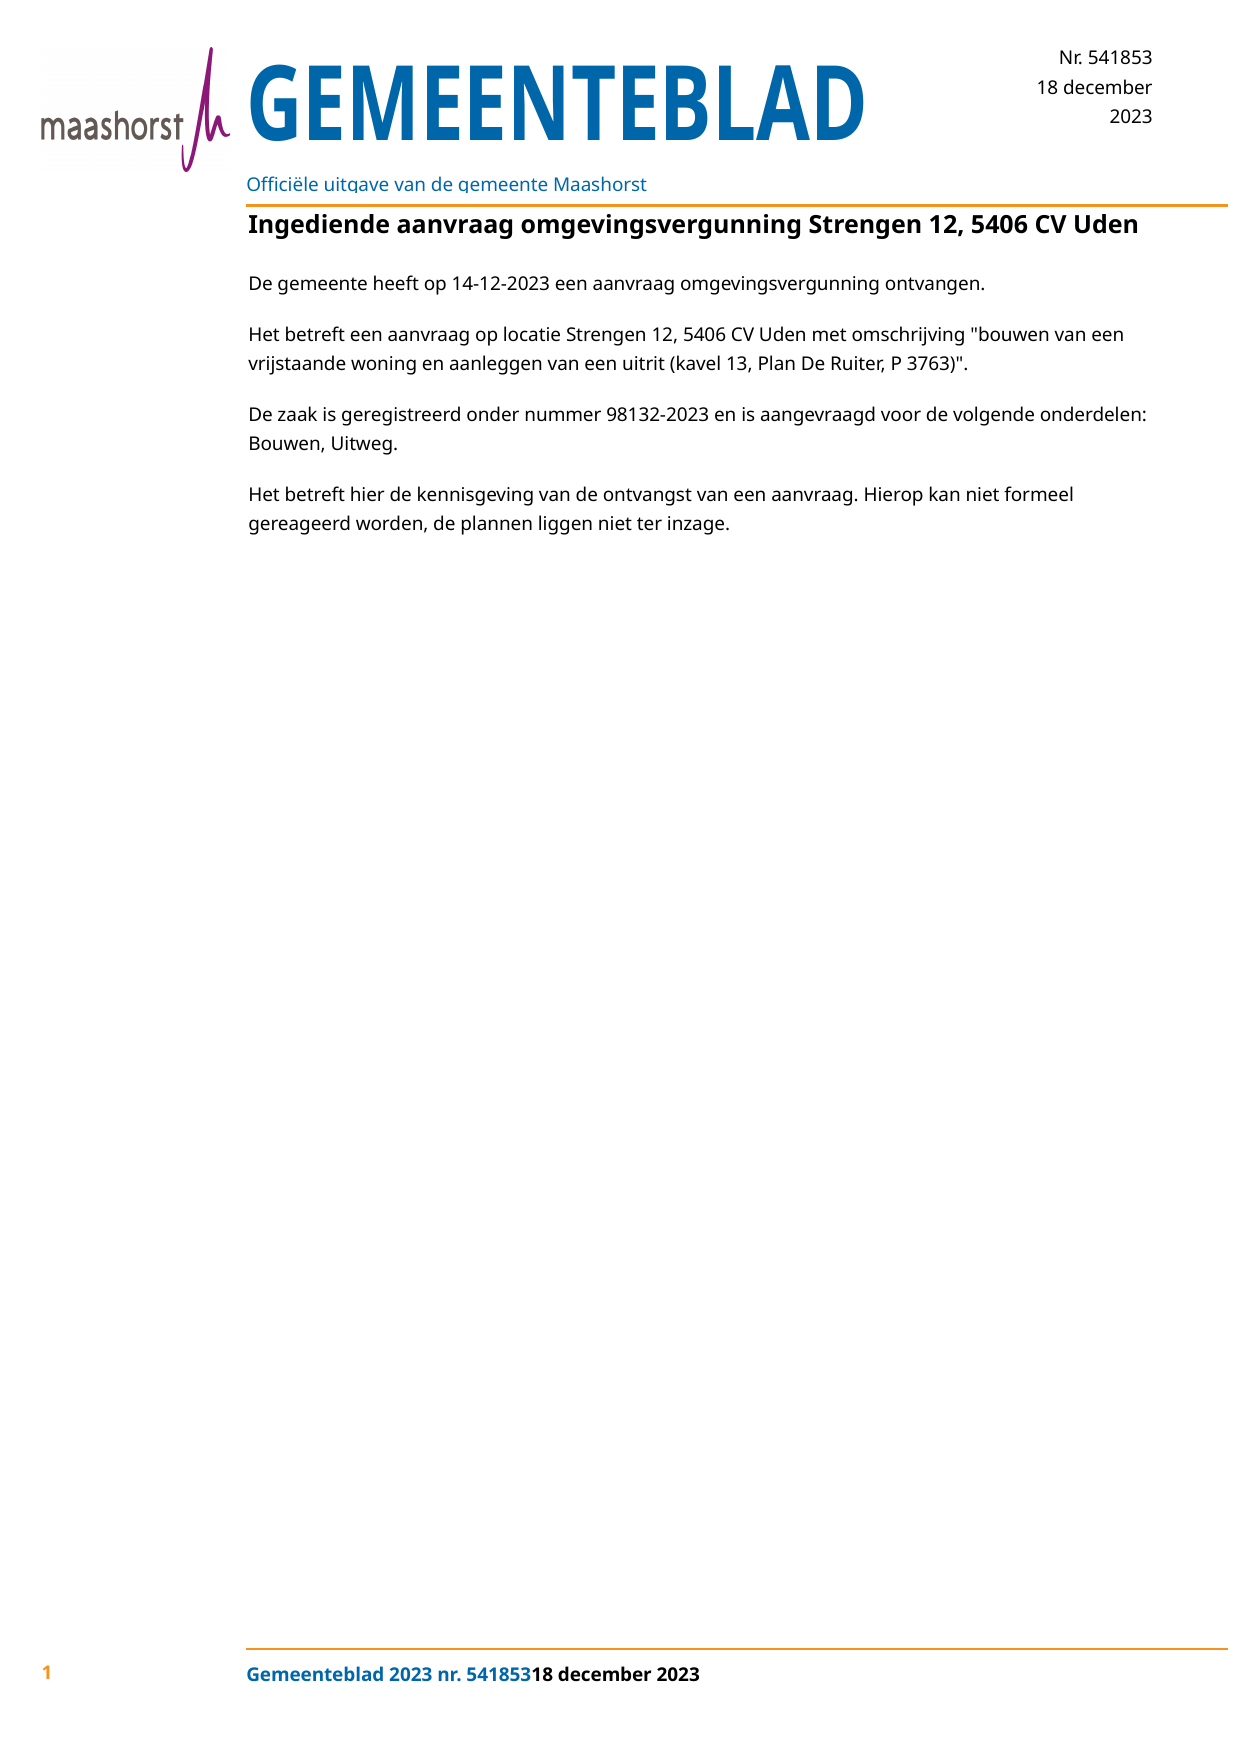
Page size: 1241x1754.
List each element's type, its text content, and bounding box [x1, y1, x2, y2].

text Ingediende aanvraag omgevingsvergunning Strengen 12, 5406 CV Uden [248, 207, 1152, 241]
text Het betreft hier de kennisgeving van de ontvangst van een aanvraag. Hierop kan niet formeel gereageerd worden, de plannen liggen niet ter inzage. [248, 481, 1152, 536]
text Het betreft een aanvraag op locatie Strengen 12, 5406 CV Uden met omschrijving "bouwen van een vrijstaande woning en aanleggen van een uitrit (kavel 13, Plan De Ruiter, P 3763)". [248, 321, 1152, 376]
text De zaak is geregistreerd onder nummer 98132-2023 en is aangevraagd voor de volgende onderdelen: Bouwen, Uitweg. [248, 401, 1152, 456]
picture [41, 47, 231, 172]
text De gemeente heeft op 14-12-2023 een aanvraag omgevingsvergunning ontvangen. [248, 270, 1152, 296]
